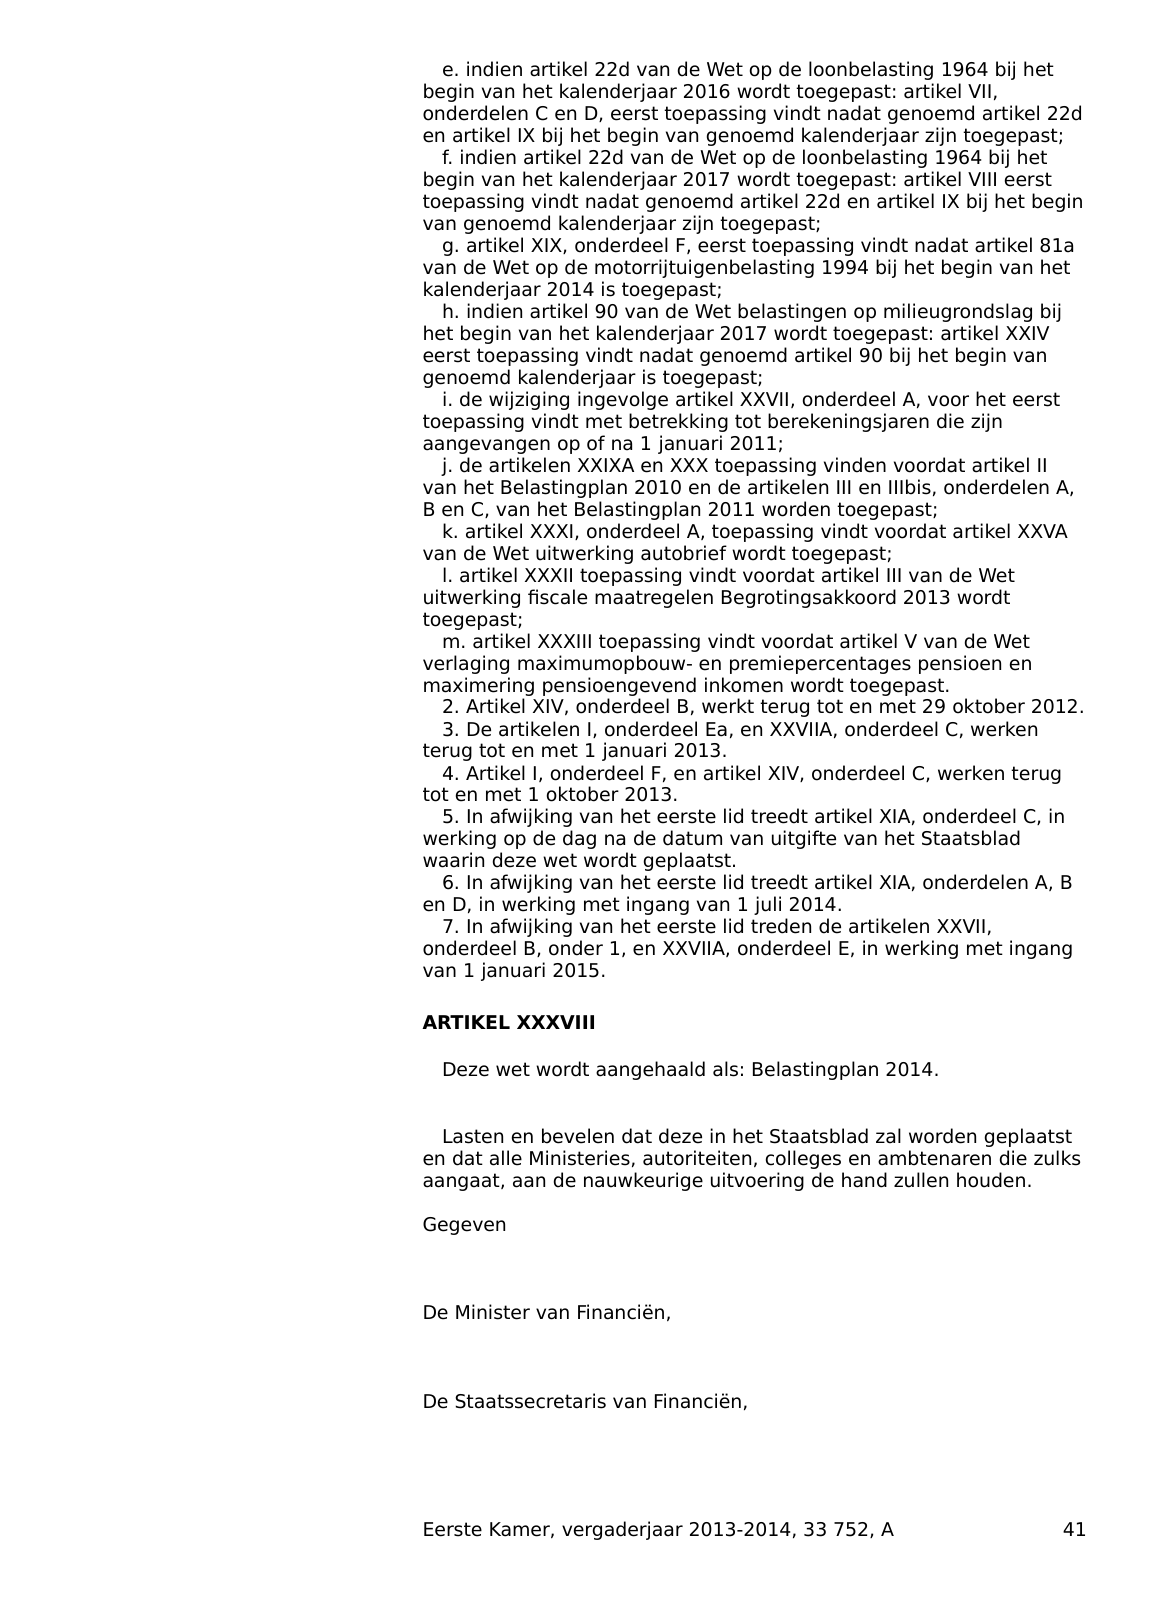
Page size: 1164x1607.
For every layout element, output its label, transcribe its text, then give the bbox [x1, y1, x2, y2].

text 4. Artikel I, onderdeel F, en artikel XIV, onderdeel C, werken terug tot en met 1 oktober 2013. [422, 762, 1087, 806]
text Deze wet wordt aangehaald als: Belastingplan 2014. [422, 1059, 1087, 1081]
subtitle ARTIKEL XXXVIII [422, 1012, 1087, 1034]
text 2. Artikel XIV, onderdeel B, werkt terug tot en met 29 oktober 2012. [422, 696, 1087, 718]
text 5. In afwijking van het eerste lid treedt artikel XIA, onderdeel C, in werking op de dag na de datum van uitgifte van het Staatsblad waarin deze wet wordt geplaatst. [422, 806, 1087, 872]
text 7. In afwijking van het eerste lid treden de artikelen XXVII, onderdeel B, onder 1, en XXVIIA, onderdeel E, in werking met ingang van 1 januari 2015. [422, 916, 1087, 982]
text Gegeven [422, 1214, 1087, 1236]
text 3. De artikelen I, onderdeel Ea, en XXVIIA, onderdeel C, werken terug tot en met 1 januari 2013. [422, 718, 1087, 762]
text De Minister van Financiën, [422, 1302, 1087, 1324]
text j. de artikelen XXIXA en XXX toepassing vinden voordat artikel II van het Belastingplan 2010 en de artikelen III en IIIbis, onderdelen A, B en C, van het Belastingplan 2011 worden toegepast; [422, 455, 1087, 521]
text i. de wijziging ingevolge artikel XXVII, onderdeel A, voor het eerst toepassing vindt met betrekking tot berekeningsjaren die zijn aangevangen op of na 1 januari 2011; [422, 389, 1087, 455]
text g. artikel XIX, onderdeel F, eerst toepassing vindt nadat artikel 81a van de Wet op de motorrijtuigenbelasting 1994 bij het begin van het kalenderjaar 2014 is toegepast; [422, 235, 1087, 301]
text l. artikel XXXII toepassing vindt voordat artikel III van de Wet uitwerking fiscale maatregelen Begrotingsakkoord 2013 wordt toegepast; [422, 564, 1087, 631]
text Lasten en bevelen dat deze in het Staatsblad zal worden geplaatst en dat alle Ministeries, autoriteiten, colleges en ambtenaren die zulks aangaat, aan de nauwkeurige uitvoering de hand zullen houden. [422, 1126, 1087, 1191]
text 6. In afwijking van het eerste lid treedt artikel XIA, onderdelen A, B en D, in werking met ingang van 1 juli 2014. [422, 872, 1087, 916]
text e. indien artikel 22d van de Wet op de loonbelasting 1964 bij het begin van het kalenderjaar 2016 wordt toegepast: artikel VII, onderdelen C en D, eerst toepassing vindt nadat genoemd artikel 22d en artikel IX bij het begin van genoemd kalenderjaar zijn toegepast; [422, 59, 1087, 147]
text h. indien artikel 90 van de Wet belastingen op milieugrondslag bij het begin van het kalenderjaar 2017 wordt toegepast: artikel XXIV eerst toepassing vindt nadat genoemd artikel 90 bij het begin van genoemd kalenderjaar is toegepast; [422, 301, 1087, 389]
text De Staatssecretaris van Financiën, [422, 1391, 1087, 1413]
text m. artikel XXXIII toepassing vindt voordat artikel V van de Wet verlaging maximumopbouw- en premiepercentages pensioen en maximering pensioengevend inkomen wordt toegepast. [422, 631, 1087, 696]
text k. artikel XXXI, onderdeel A, toepassing vindt voordat artikel XXVA van de Wet uitwerking autobrief wordt toegepast; [422, 521, 1087, 564]
text f. indien artikel 22d van de Wet op de loonbelasting 1964 bij het begin van het kalenderjaar 2017 wordt toegepast: artikel VIII eerst toepassing vindt nadat genoemd artikel 22d en artikel IX bij het begin van genoemd kalenderjaar zijn toegepast; [422, 147, 1087, 235]
